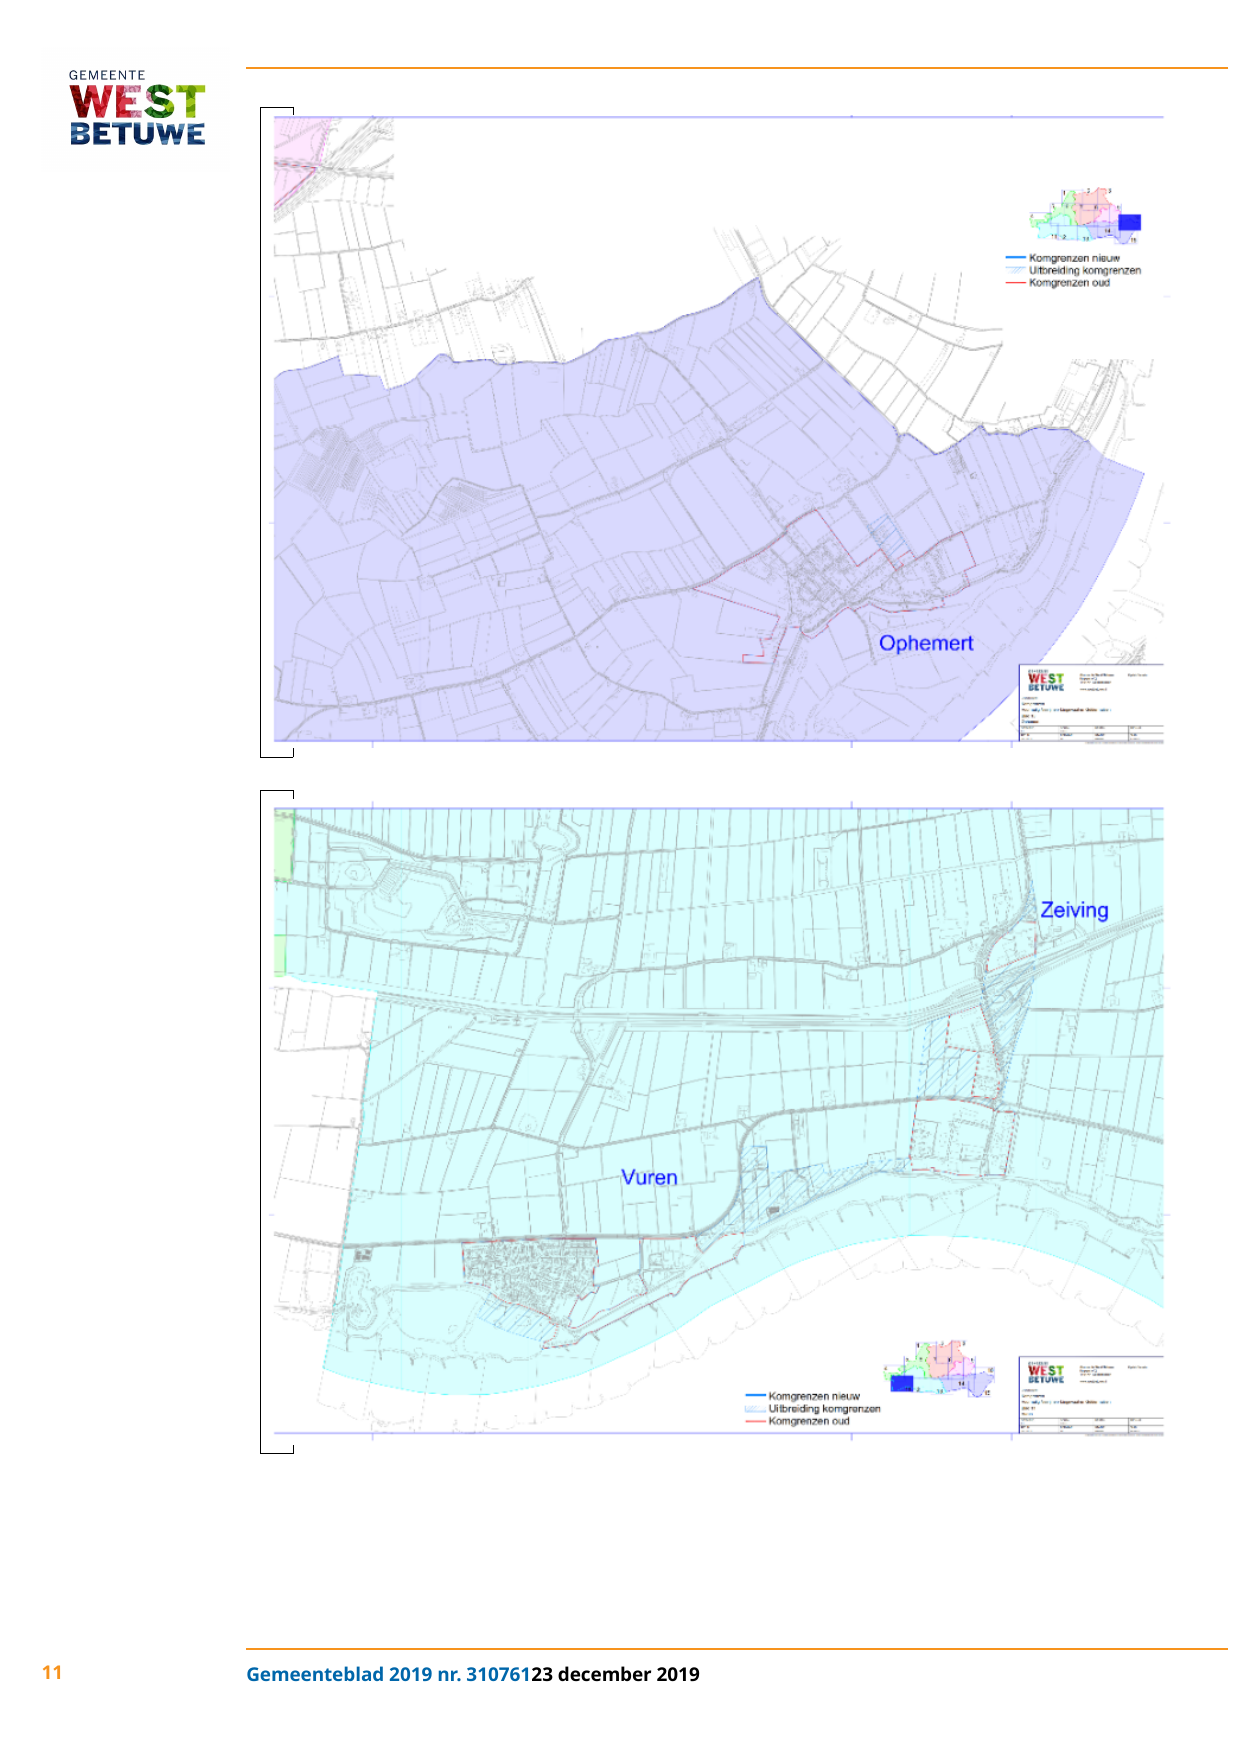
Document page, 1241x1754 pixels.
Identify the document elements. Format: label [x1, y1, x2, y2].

picture [268, 115, 1173, 748]
picture [41, 47, 231, 172]
picture [268, 799, 1173, 1445]
